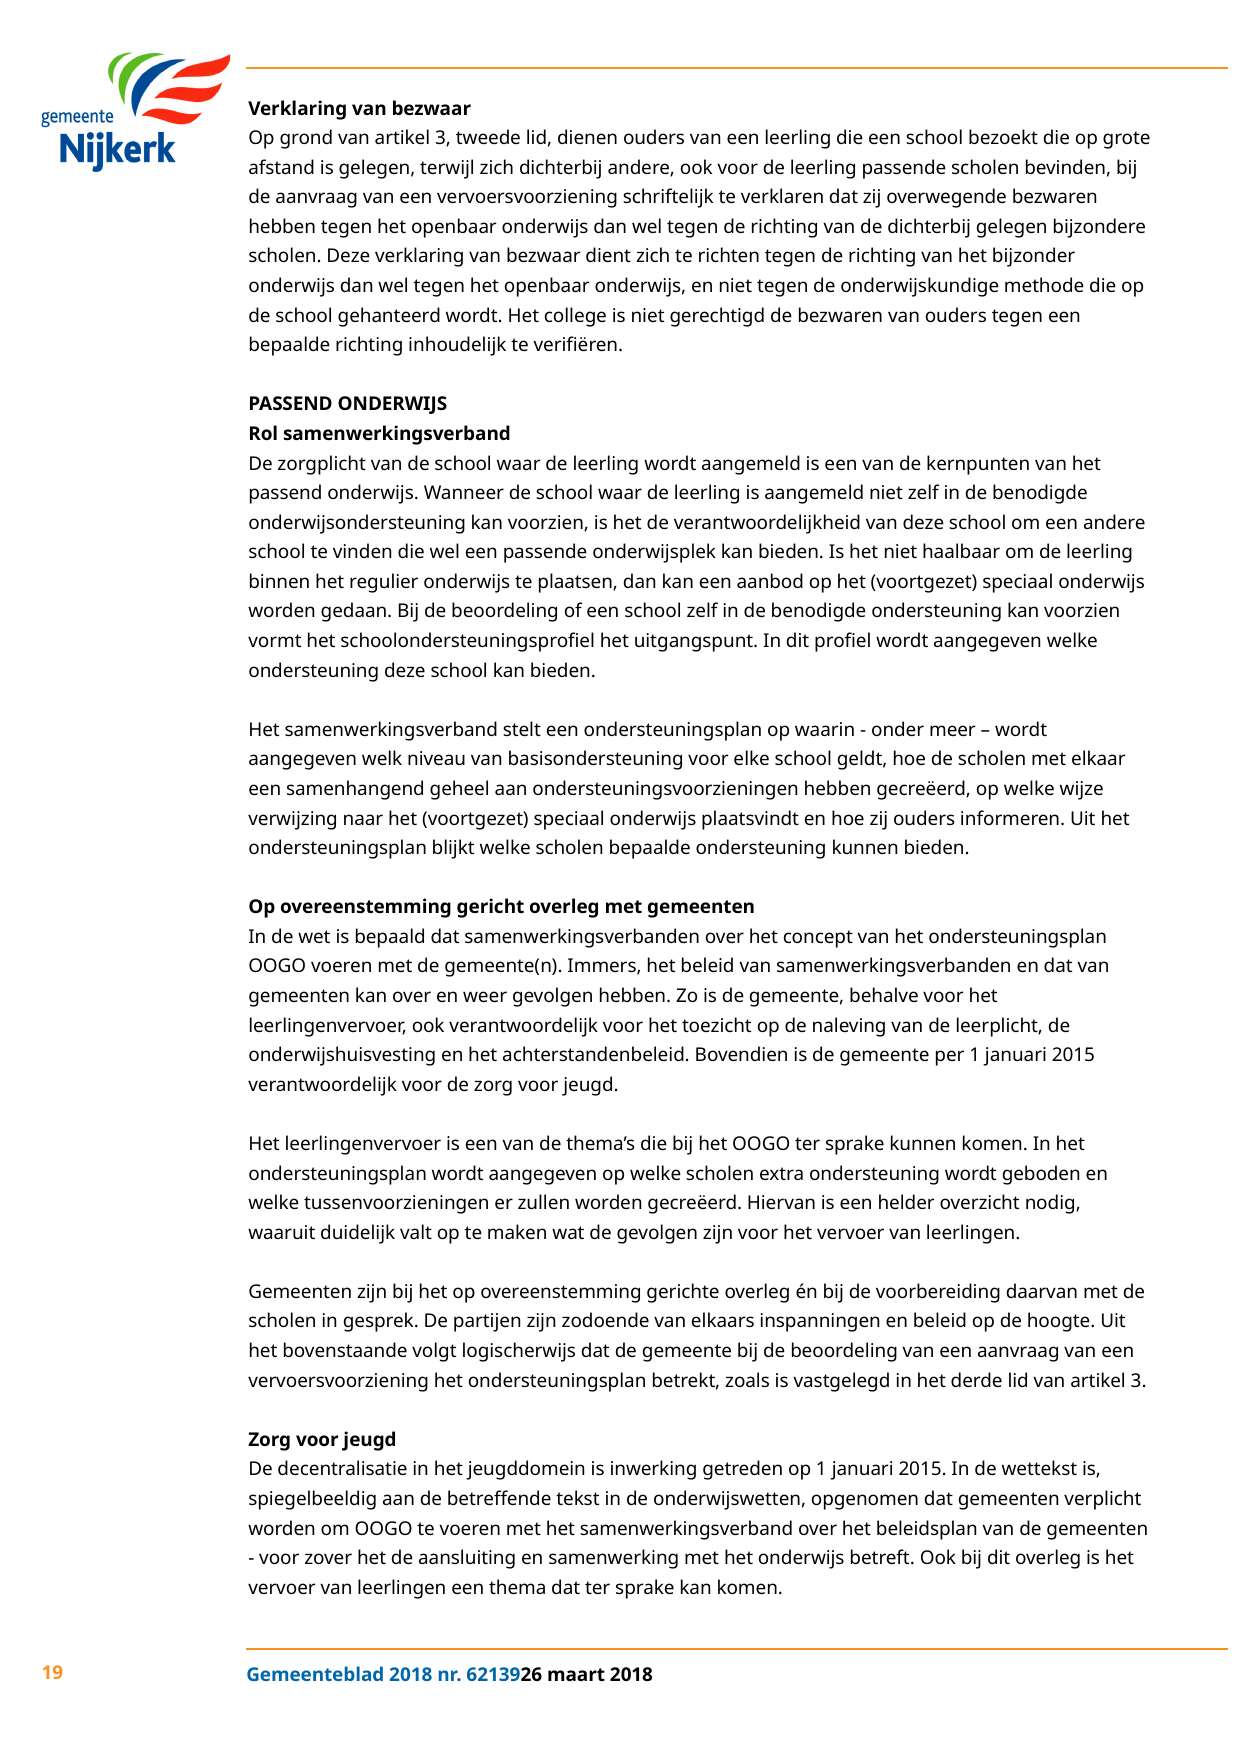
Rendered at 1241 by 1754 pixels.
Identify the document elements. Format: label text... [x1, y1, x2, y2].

text Het samenwerkingsverband stelt een ondersteuningsplan op waarin - onder meer – wordt aangegeven welk niveau van basisondersteuning voor elke school geldt, hoe de scholen met elkaar een samenhangend geheel aan ondersteuningsvoorzieningen hebben gecreëerd, op welke wijze verwijzing naar het (voortgezet) speciaal onderwijs plaatsvindt en hoe zij ouders informeren. Uit het ondersteuningsplan blijkt welke scholen bepaalde ondersteuning kunnen bieden. [248, 716, 1152, 860]
text Rol samenwerkingsverband [248, 420, 1152, 446]
text PASSEND ONDERWIJS [248, 391, 1152, 416]
text De decentralisatie in het jeugddomein is inwerking getreden op 1 januari 2015. In de wettekst is, spiegelbeeldig aan de betreffende tekst in de onderwijswetten, opgenomen dat gemeenten verplicht worden om OOGO te voeren met het samenwerkingsverband over het beleidsplan van de gemeenten - voor zover het de aansluiting en samenwerking met het onderwijs betreft. Ook bij dit overleg is het vervoer van leerlingen een thema dat ter sprake kan komen. [248, 1456, 1152, 1600]
text De zorgplicht van de school waar de leerling wordt aangemeld is een van de kernpunten van het passend onderwijs. Wanneer de school waar de leerling is aangemeld niet zelf in de benodigde onderwijsondersteuning kan voorzien, is het de verantwoordelijkheid van deze school om een andere school te vinden die wel een passende onderwijsplek kan bieden. Is het niet haalbaar om de leerling binnen het regulier onderwijs te plaatsen, dan kan een aanbod op het (voortgezet) speciaal onderwijs worden gedaan. Bij de beoordeling of een school zelf in de benodigde ondersteuning kan voorzien vormt het schoolondersteuningsprofiel het uitgangspunt. In dit profiel wordt aangegeven welke ondersteuning deze school kan bieden. [248, 450, 1152, 683]
text Het leerlingenvervoer is een van de thema’s die bij het OOGO ter sprake kunnen komen. In het ondersteuningsplan wordt aangegeven op welke scholen extra ondersteuning wordt geboden en welke tussenvoorzieningen er zullen worden gecreëerd. Hiervan is een helder overzicht nodig, waaruit duidelijk valt op te maken wat de gevolgen zijn voor het vervoer van leerlingen. [248, 1130, 1152, 1245]
text Op grond van artikel 3, tweede lid, dienen ouders van een leerling die een school bezoekt die op grote afstand is gelegen, terwijl zich dichterbij andere, ook voor de leerling passende scholen bevinden, bij de aanvraag van een vervoersvoorziening schriftelijk te verklaren dat zij overwegende bezwaren hebben tegen het openbaar onderwijs dan wel tegen de richting van de dichterbij gelegen bijzondere scholen. Deze verklaring van bezwaar dient zich te richten tegen de richting van het bijzonder onderwijs dan wel tegen het openbaar onderwijs, en niet tegen de onderwijskundige methode die op de school gehanteerd wordt. Het college is niet gerechtigd de bezwaren van ouders tegen een bepaalde richting inhoudelijk te verifiëren. [248, 124, 1152, 357]
picture [41, 47, 231, 172]
text Op overeenstemming gericht overleg met gemeenten [248, 893, 1152, 919]
text In de wet is bepaald dat samenwerkingsverbanden over het concept van het ondersteuningsplan OOGO voeren met de gemeente(n). Immers, het beleid van samenwerkingsverbanden en dat van gemeenten kan over en weer gevolgen hebben. Zo is de gemeente, behalve voor het leerlingenvervoer, ook verantwoordelijk voor het toezicht op de naleving van de leerplicht, de onderwijshuisvesting en het achterstandenbeleid. Bovendien is de gemeente per 1 januari 2015 verantwoordelijk voor de zorg voor jeugd. [248, 923, 1152, 1097]
text Gemeenten zijn bij het op overeenstemming gerichte overleg én bij de voorbereiding daarvan met de scholen in gesprek. De partijen zijn zodoende van elkaars inspanningen en beleid op de hoogte. Uit het bovenstaande volgt logischerwijs dat de gemeente bij de beoordeling van een aanvraag van een vervoersvoorziening het ondersteuningsplan betrekt, zoals is vastgelegd in het derde lid van artikel 3. [248, 1278, 1152, 1393]
text Verklaring van bezwaar [248, 95, 1152, 121]
text Zorg voor jeugd [248, 1426, 1152, 1452]
